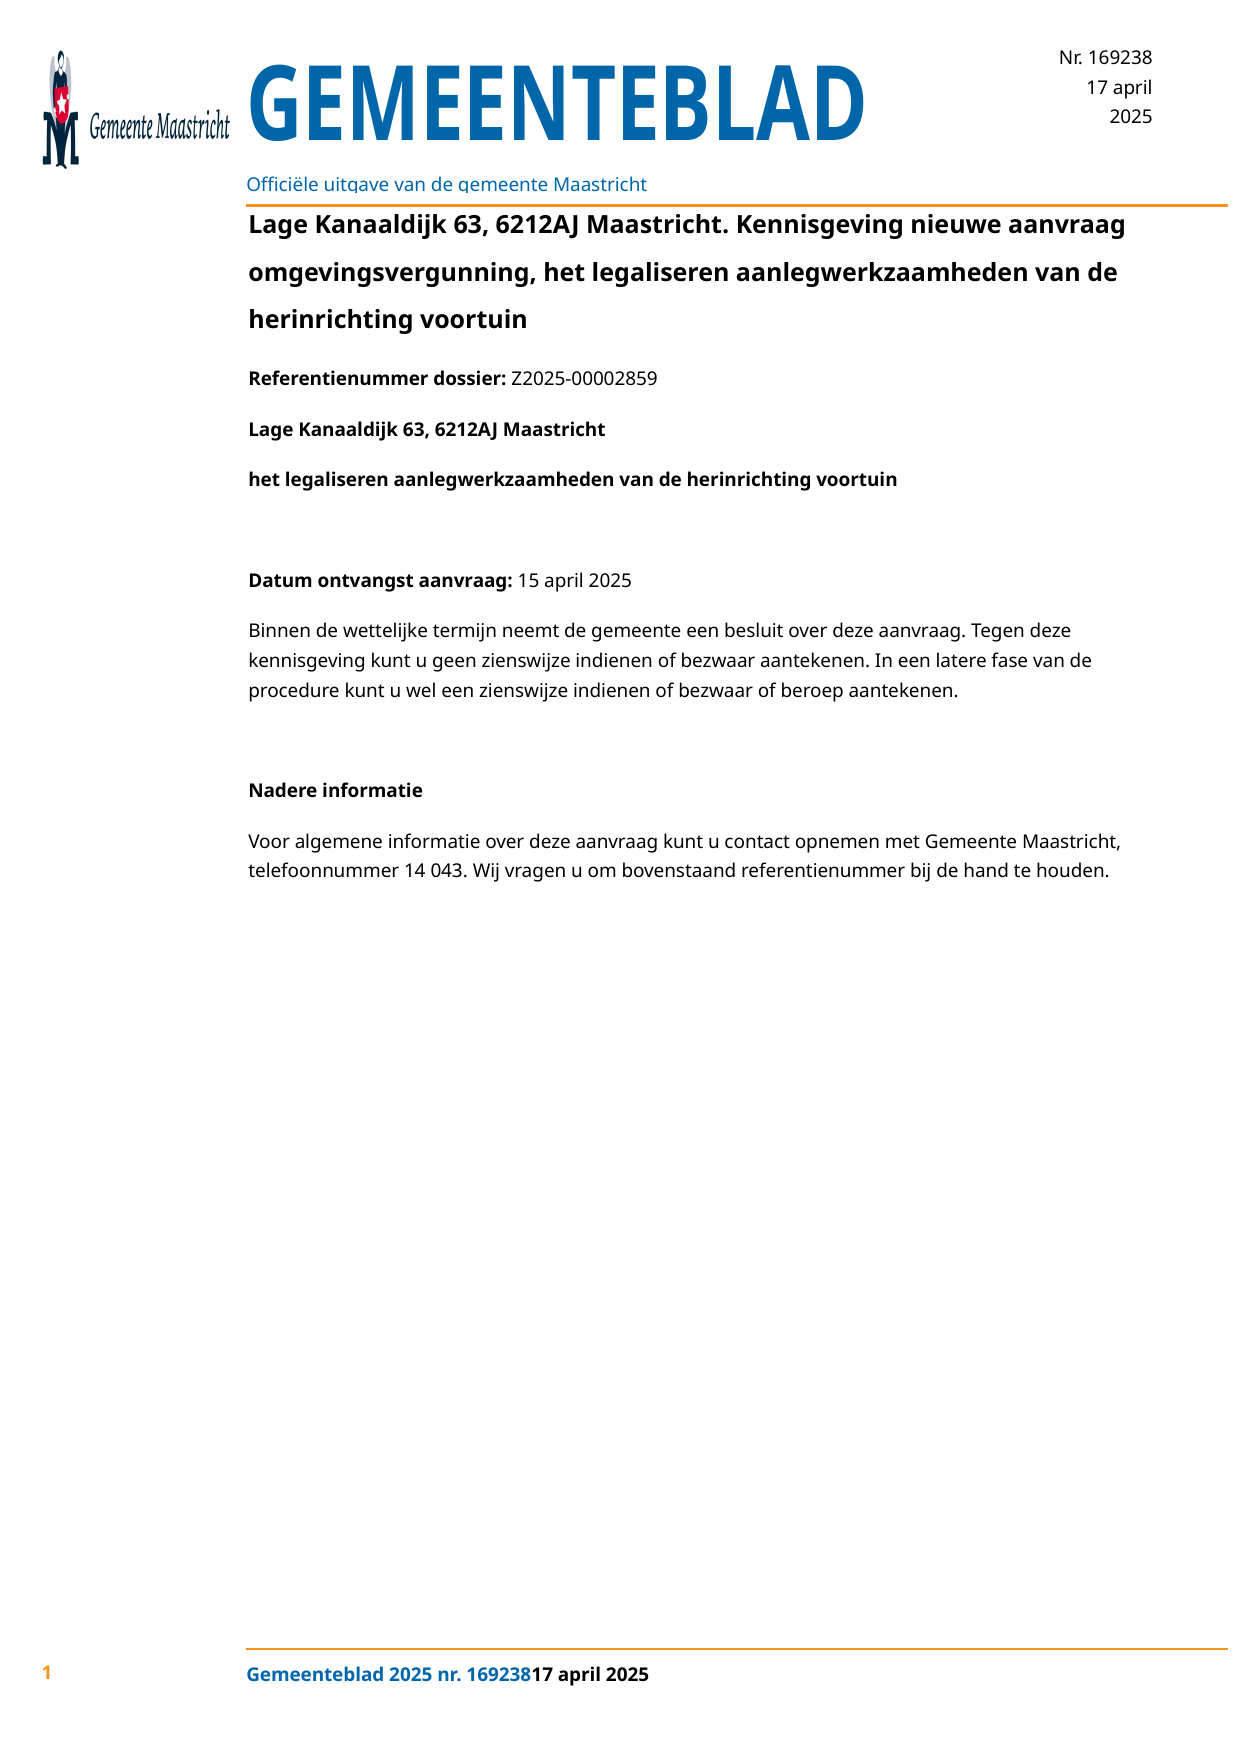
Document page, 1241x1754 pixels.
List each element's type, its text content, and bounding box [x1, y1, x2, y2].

picture [41, 47, 231, 172]
text Lage Kanaaldijk 63, 6212AJ Maastricht. Kennisgeving nieuwe aanvraag omgevingsvergunning, het legaliseren aanlegwerkzaamheden van de herinrichting voortuin [248, 207, 1152, 336]
text Nadere informatie [248, 778, 1152, 803]
text Referentienummer dossier: Z2025-00002859 [248, 366, 1152, 391]
text Lage Kanaaldijk 63, 6212AJ Maastricht [248, 416, 1152, 442]
text Voor algemene informatie over deze aanvraag kunt u contact opnemen met Gemeente Maastricht, telefoonnummer 14 043. Wij vragen u om bovenstaand referentienummer bij de hand te houden. [248, 828, 1152, 883]
text Binnen de wettelijke termijn neemt de gemeente een besluit over deze aanvraag. Tegen deze kennisgeving kunt u geen zienswijze indienen of bezwaar aantekenen. In een latere fase van de procedure kunt u wel een zienswijze indienen of bezwaar of beroep aantekenen. [248, 618, 1152, 702]
text Datum ontvangst aanvraag: 15 april 2025 [248, 567, 1152, 593]
text het legaliseren aanlegwerkzaamheden van de herinrichting voortuin [248, 466, 1152, 492]
